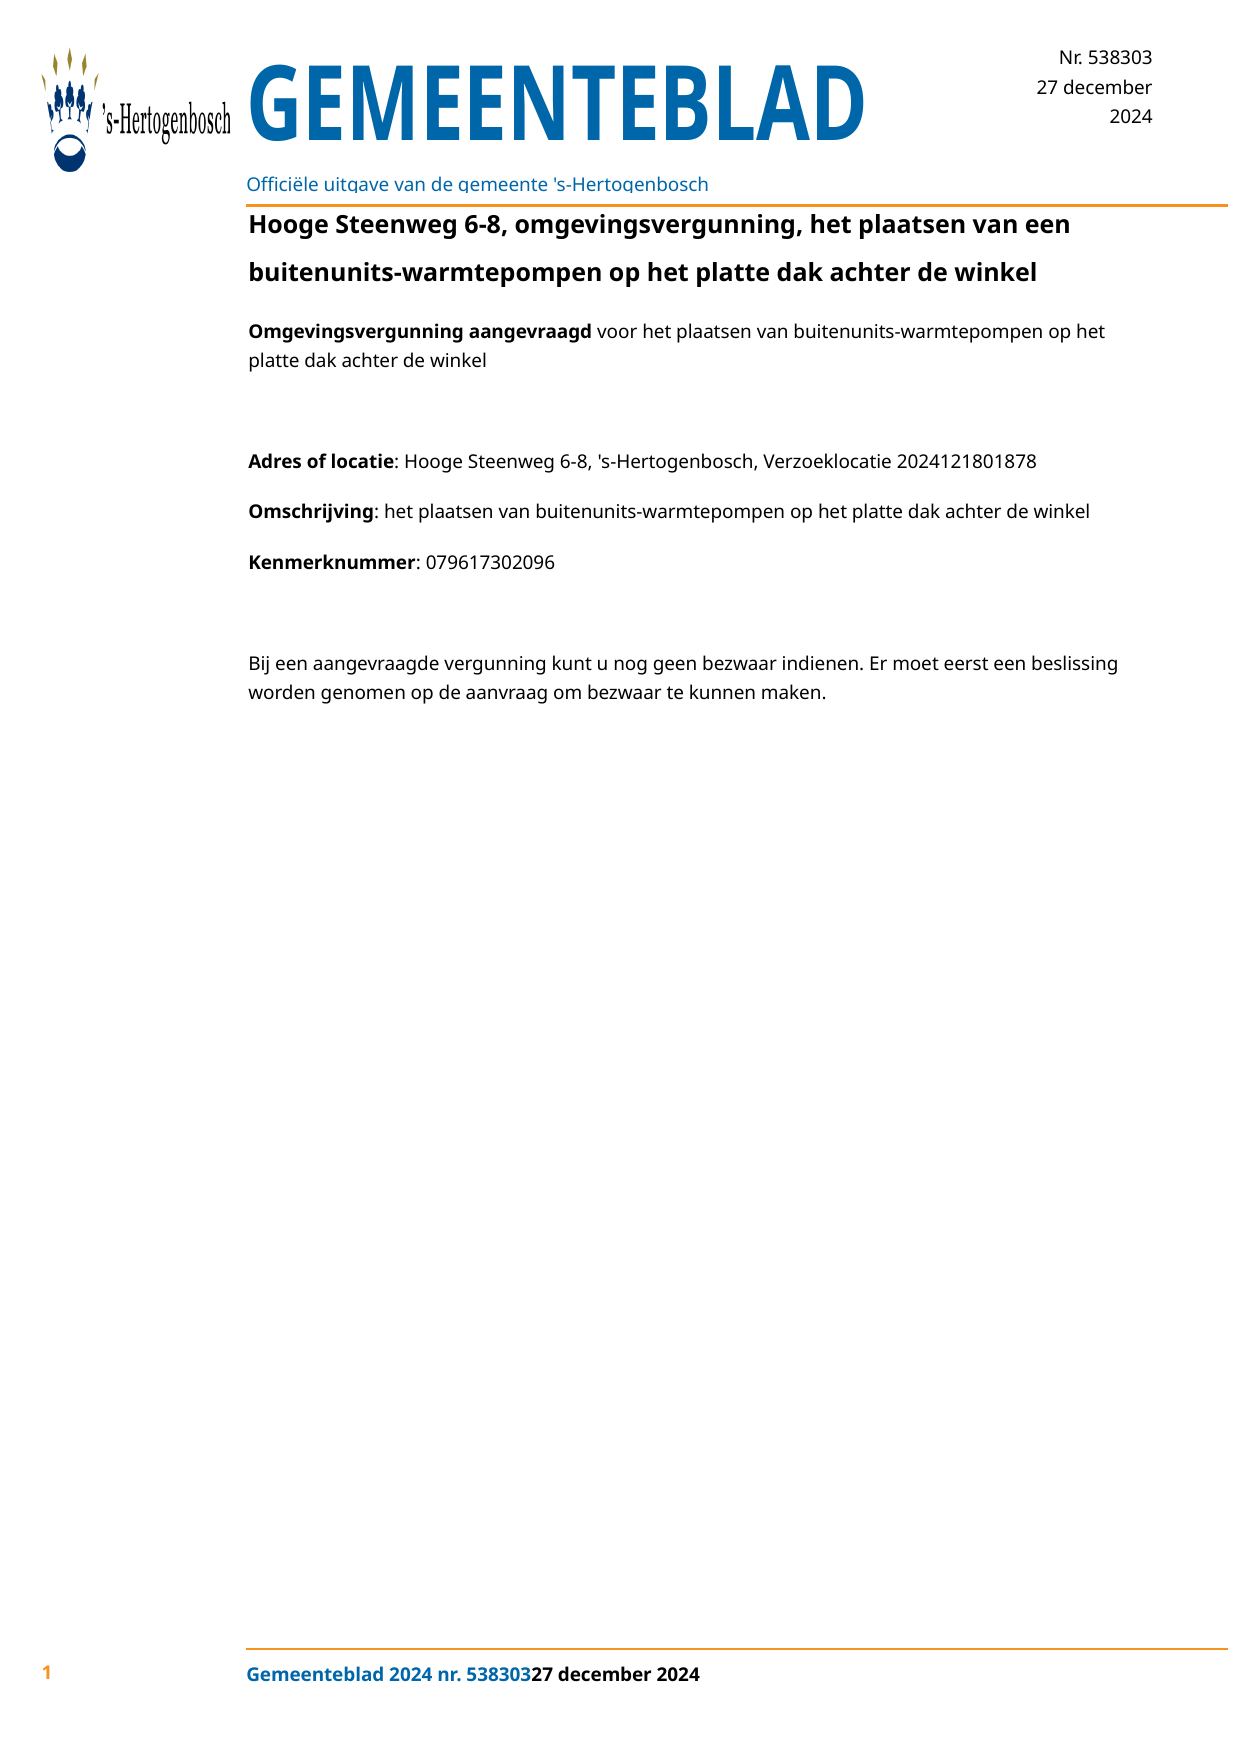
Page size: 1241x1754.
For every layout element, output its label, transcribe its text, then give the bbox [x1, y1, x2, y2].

text Omgevingsvergunning aangevraagd voor het plaatsen van buitenunits-warmtepompen op het platte dak achter de winkel [248, 318, 1152, 373]
text Omschrijving: het plaatsen van buitenunits-warmtepompen op het platte dak achter de winkel [248, 499, 1152, 524]
text Kenmerknummer: 079617302096 [248, 549, 1152, 575]
picture [41, 47, 231, 172]
text Hooge Steenweg 6-8, omgevingsvergunning, het plaatsen van een buitenunits-warmtepompen op het platte dak achter de winkel [248, 207, 1152, 288]
text Adres of locatie: Hooge Steenweg 6-8, 's-Hertogenbosch, Verzoeklocatie 2024121801878 [248, 448, 1152, 474]
text Bij een aangevraagde vergunning kunt u nog geen bezwaar indienen. Er moet eerst een beslissing worden genomen op de aanvraag om bezwaar te kunnen maken. [248, 650, 1152, 705]
